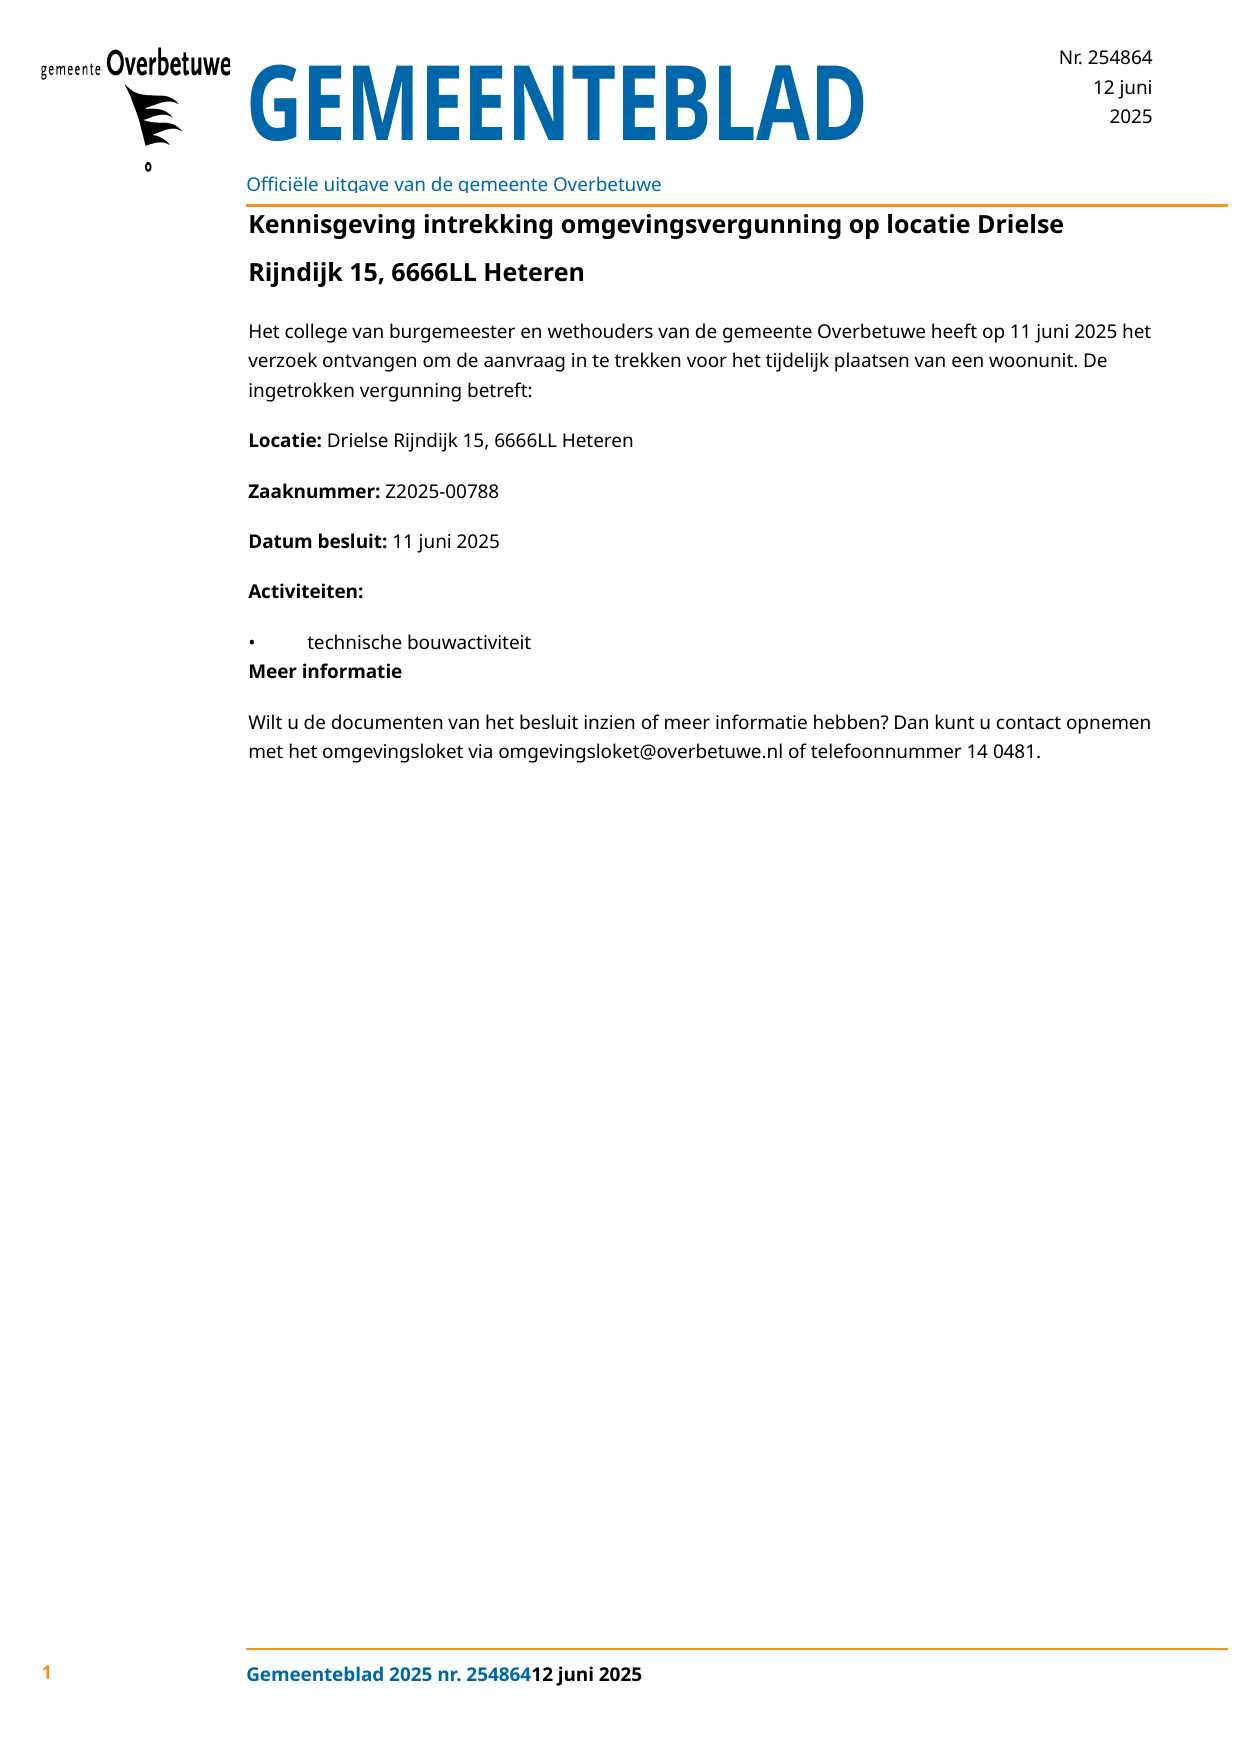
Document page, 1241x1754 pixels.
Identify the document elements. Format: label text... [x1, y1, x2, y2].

text Meer informatie [248, 659, 1152, 684]
text Activiteiten: [248, 579, 1152, 604]
text Wilt u de documenten van het besluit inzien of meer informatie hebben? Dan kunt u contact opnemen met het omgevingsloket via omgevingsloket@overbetuwe.nl of telefoonnummer 14 0481. [248, 709, 1152, 764]
text Datum besluit: 11 juni 2025 [248, 528, 1152, 554]
text Locatie: Drielse Rijndijk 15, 6666LL Heteren [248, 427, 1152, 453]
text Kennisgeving intrekking omgevingsvergunning op locatie Drielse Rijndijk 15, 6666LL Heteren [248, 207, 1152, 288]
text Het college van burgemeester en wethouders van de gemeente Overbetuwe heeft op 11 juni 2025 het verzoek ontvangen om de aanvraag in te trekken voor het tijdelijk plaatsen van een woonunit. De ingetrokken vergunning betreft: [248, 318, 1152, 403]
picture [41, 47, 231, 172]
text Zaaknummer: Z2025-00788 [248, 478, 1152, 504]
list technische bouwactiviteit [248, 629, 1152, 655]
